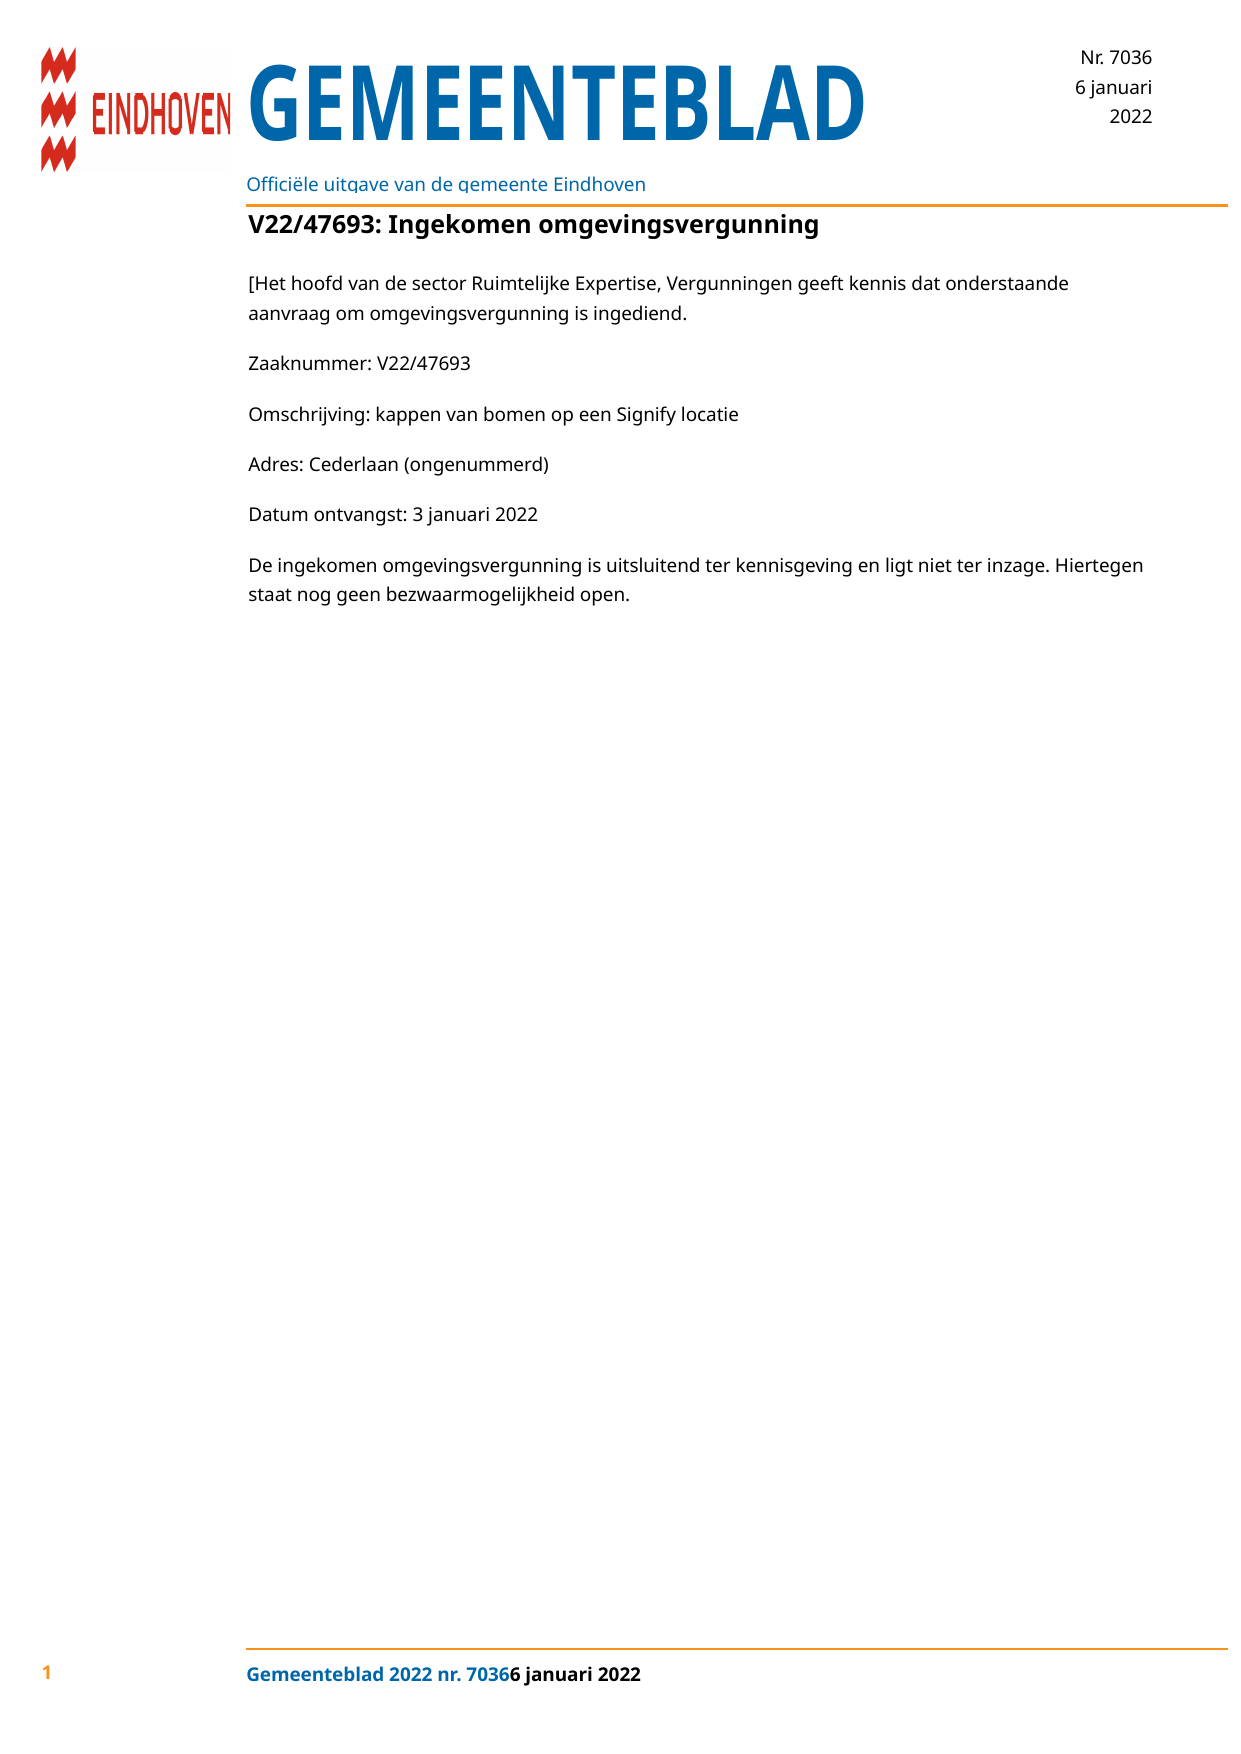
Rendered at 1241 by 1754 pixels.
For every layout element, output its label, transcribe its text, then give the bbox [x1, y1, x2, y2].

text V22/47693: Ingekomen omgevingsvergunning [248, 207, 1152, 241]
picture [41, 47, 231, 172]
text [Het hoofd van de sector Ruimtelijke Expertise, Vergunningen geeft kennis dat onderstaande aanvraag om omgevingsvergunning is ingediend. [248, 270, 1152, 326]
text Datum ontvangst: 3 januari 2022 [248, 502, 1152, 527]
text Zaaknummer: V22/47693 [248, 350, 1152, 376]
text De ingekomen omgevingsvergunning is uitsluitend ter kennisgeving en ligt niet ter inzage. Hiertegen staat nog geen bezwaarmogelijkheid open. [248, 552, 1152, 607]
text Adres: Cederlaan (ongenummerd) [248, 451, 1152, 477]
text Omschrijving: kappen van bomen op een Signify locatie [248, 401, 1152, 426]
